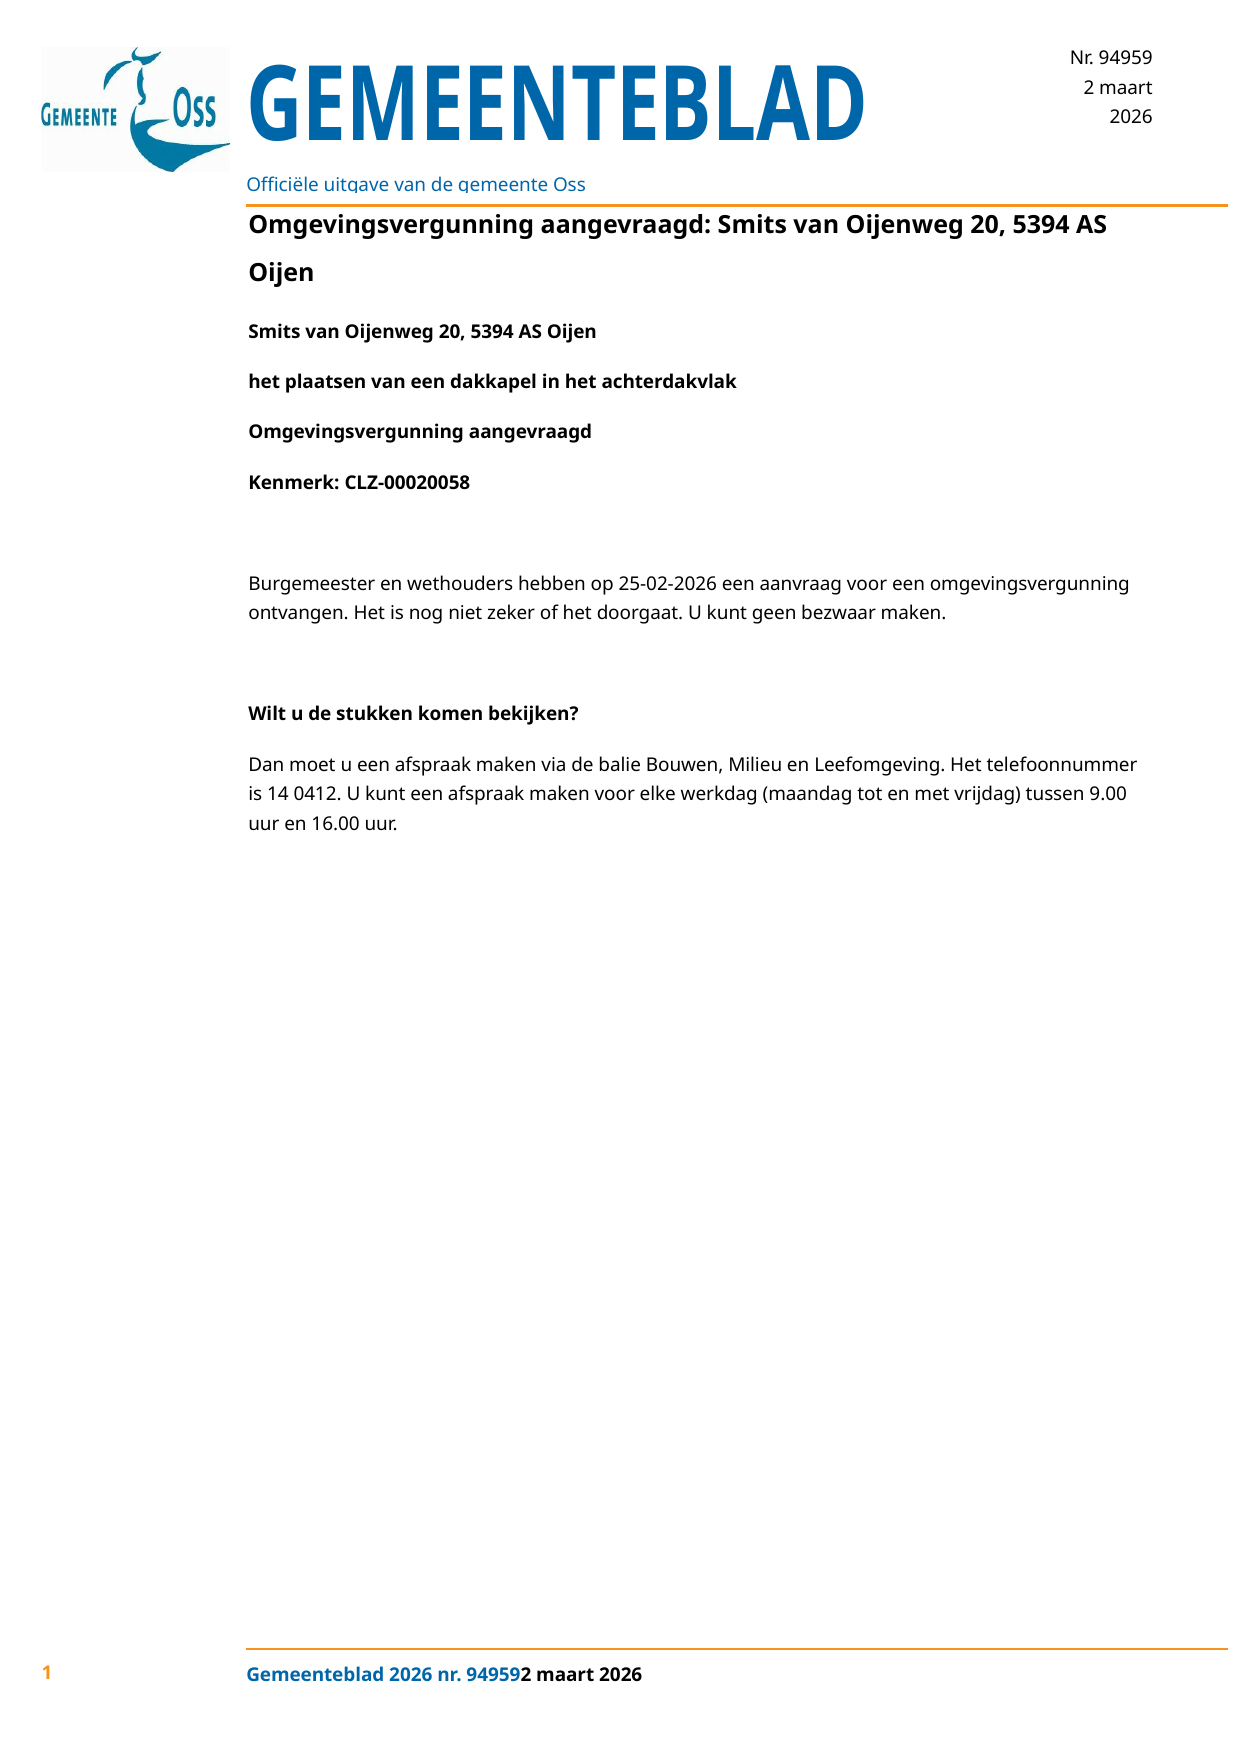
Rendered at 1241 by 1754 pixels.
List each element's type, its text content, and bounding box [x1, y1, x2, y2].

text Dan moet u een afspraak maken via de balie Bouwen, Milieu en Leefomgeving. Het telefoonnummer is 14 0412. U kunt een afspraak maken voor elke werkdag (maandag tot en met vrijdag) tussen 9.00 uur en 16.00 uur. [248, 751, 1152, 836]
text Omgevingsvergunning aangevraagd: Smits van Oijenweg 20, 5394 AS Oijen [248, 207, 1152, 288]
text het plaatsen van een dakkapel in het achterdakvlak [248, 368, 1152, 394]
text Kenmerk: CLZ-00020058 [248, 469, 1152, 495]
picture [41, 47, 231, 172]
text Burgemeester en wethouders hebben op 25-02-2026 een aanvraag voor een omgevingsvergunning ontvangen. Het is nog niet zeker of het doorgaat. U kunt geen bezwaar maken. [248, 570, 1152, 625]
text Omgevingsvergunning aangevraagd [248, 419, 1152, 444]
text Smits van Oijenweg 20, 5394 AS Oijen [248, 318, 1152, 344]
text Wilt u de stukken komen bekijken? [248, 700, 1152, 726]
